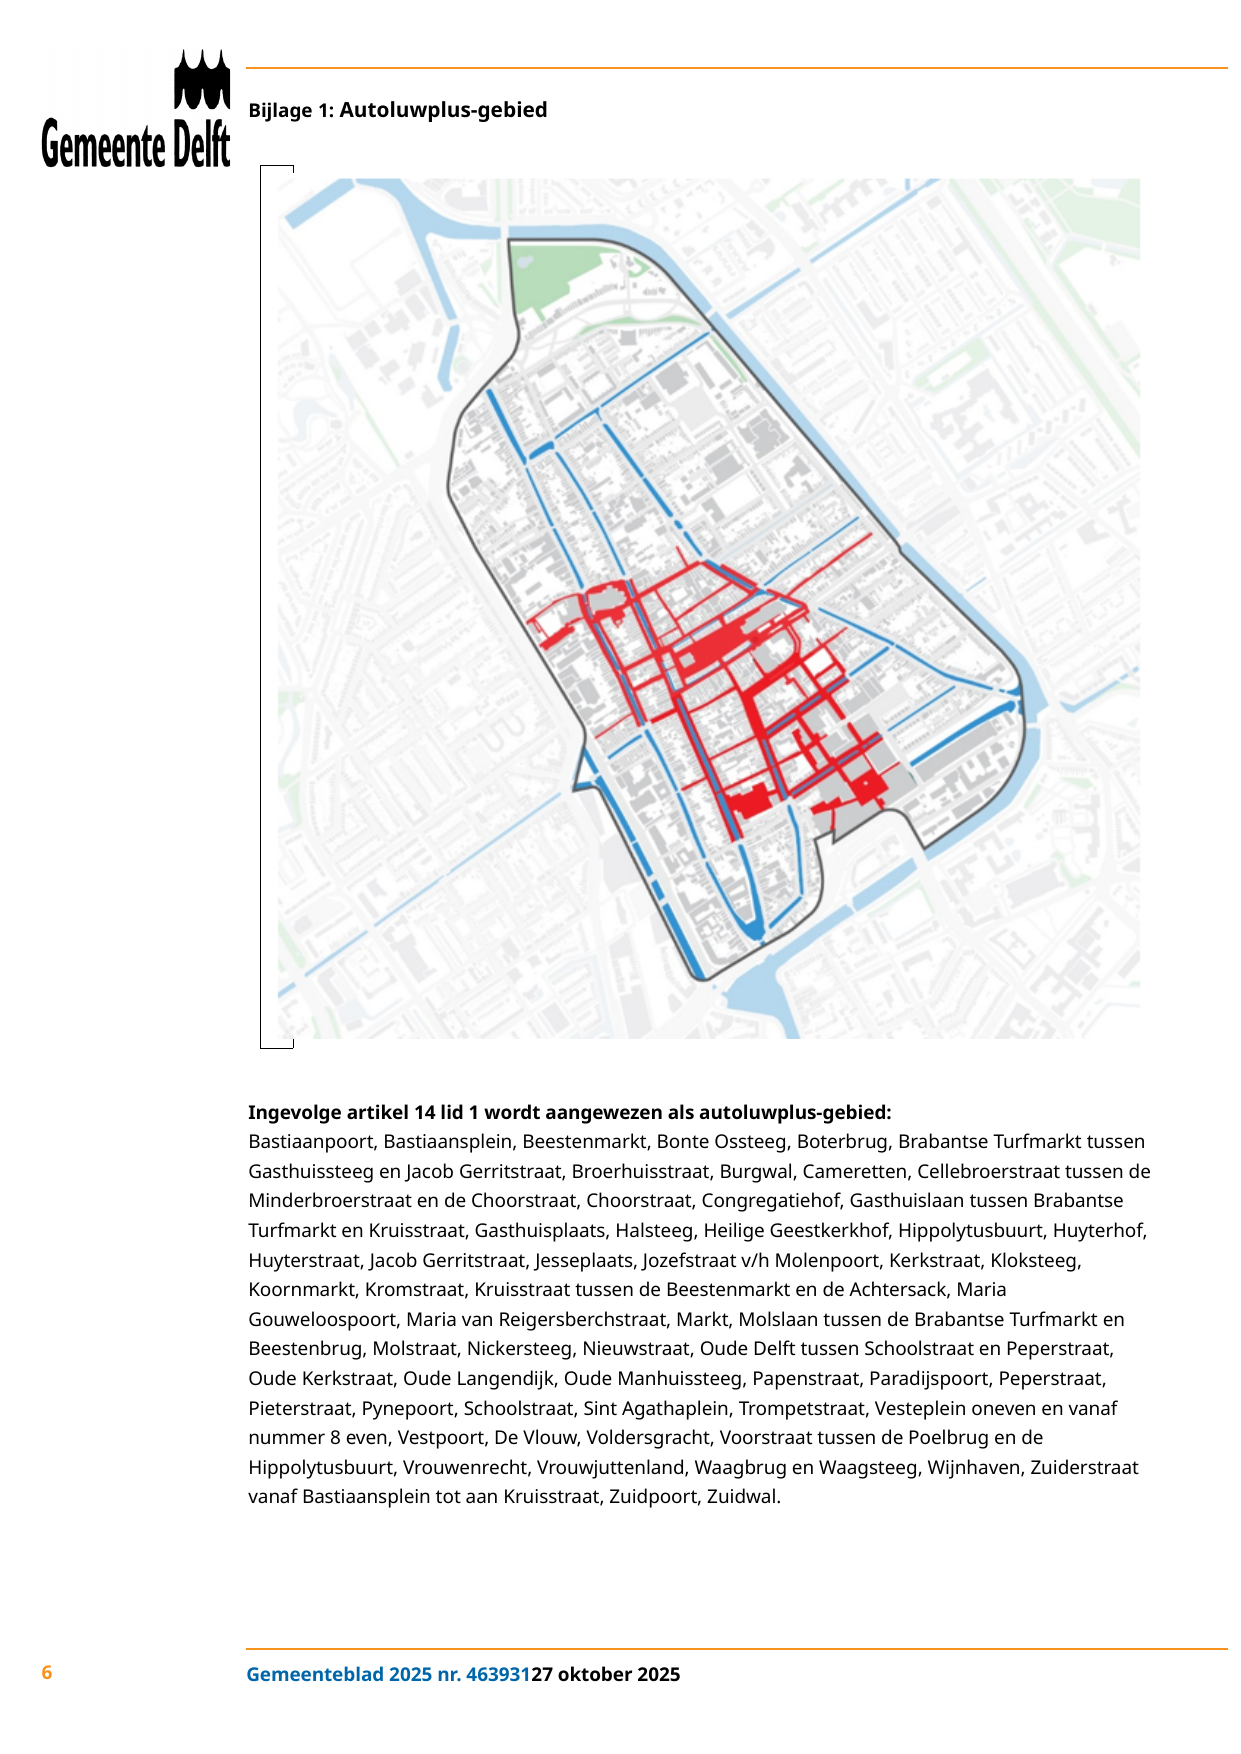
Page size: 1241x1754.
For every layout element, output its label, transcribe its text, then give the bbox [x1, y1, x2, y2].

text Bastiaanpoort, Bastiaansplein, Beestenmarkt, Bonte Ossteeg, Boterbrug, Brabantse Turfmarkt tussen Gasthuissteeg en Jacob Gerritstraat, Broerhuisstraat, Burgwal, Cameretten, Cellebroerstraat tussen de Minderbroerstraat en de Choorstraat, Choorstraat, Congregatiehof, Gasthuislaan tussen Brabantse Turfmarkt en Kruisstraat, Gasthuisplaats, Halsteeg, Heilige Geestkerkhof, Hippolytusbuurt, Huyterhof, Huyterstraat, Jacob Gerritstraat, Jesseplaats, Jozefstraat v/h Molenpoort, Kerkstraat, Kloksteeg, Koornmarkt, Kromstraat, Kruisstraat tussen de Beestenmarkt en de Achtersack, Maria Gouweloospoort, Maria van Reigersberchstraat, Markt, Molslaan tussen de Brabantse Turfmarkt en Beestenbrug, Molstraat, Nickersteeg, Nieuwstraat, Oude Delft tussen Schoolstraat en Peperstraat, Oude Kerkstraat, Oude Langendijk, Oude Manhuissteeg, Papenstraat, Paradijspoort, Peperstraat, Pieterstraat, Pynepoort, Schoolstraat, Sint Agathaplein, Trompetstraat, Vesteplein oneven en vanaf nummer 8 even, Vestpoort, De Vlouw, Voldersgracht, Voorstraat tussen de Poelbrug en de Hippolytusbuurt, Vrouwenrecht, Vrouwjuttenland, Waagbrug en Waagsteeg, Wijnhaven, Zuiderstraat vanaf Bastiaansplein tot aan Kruisstraat, Zuidpoort, Zuidwal. [248, 1128, 1152, 1509]
picture [268, 173, 1155, 1039]
text Bijlage 1: Autoluwplus-gebied [248, 95, 1152, 123]
text Ingevolge artikel 14 lid 1 wordt aangewezen als autoluwplus-gebied: [248, 1099, 1152, 1124]
picture [41, 47, 231, 172]
